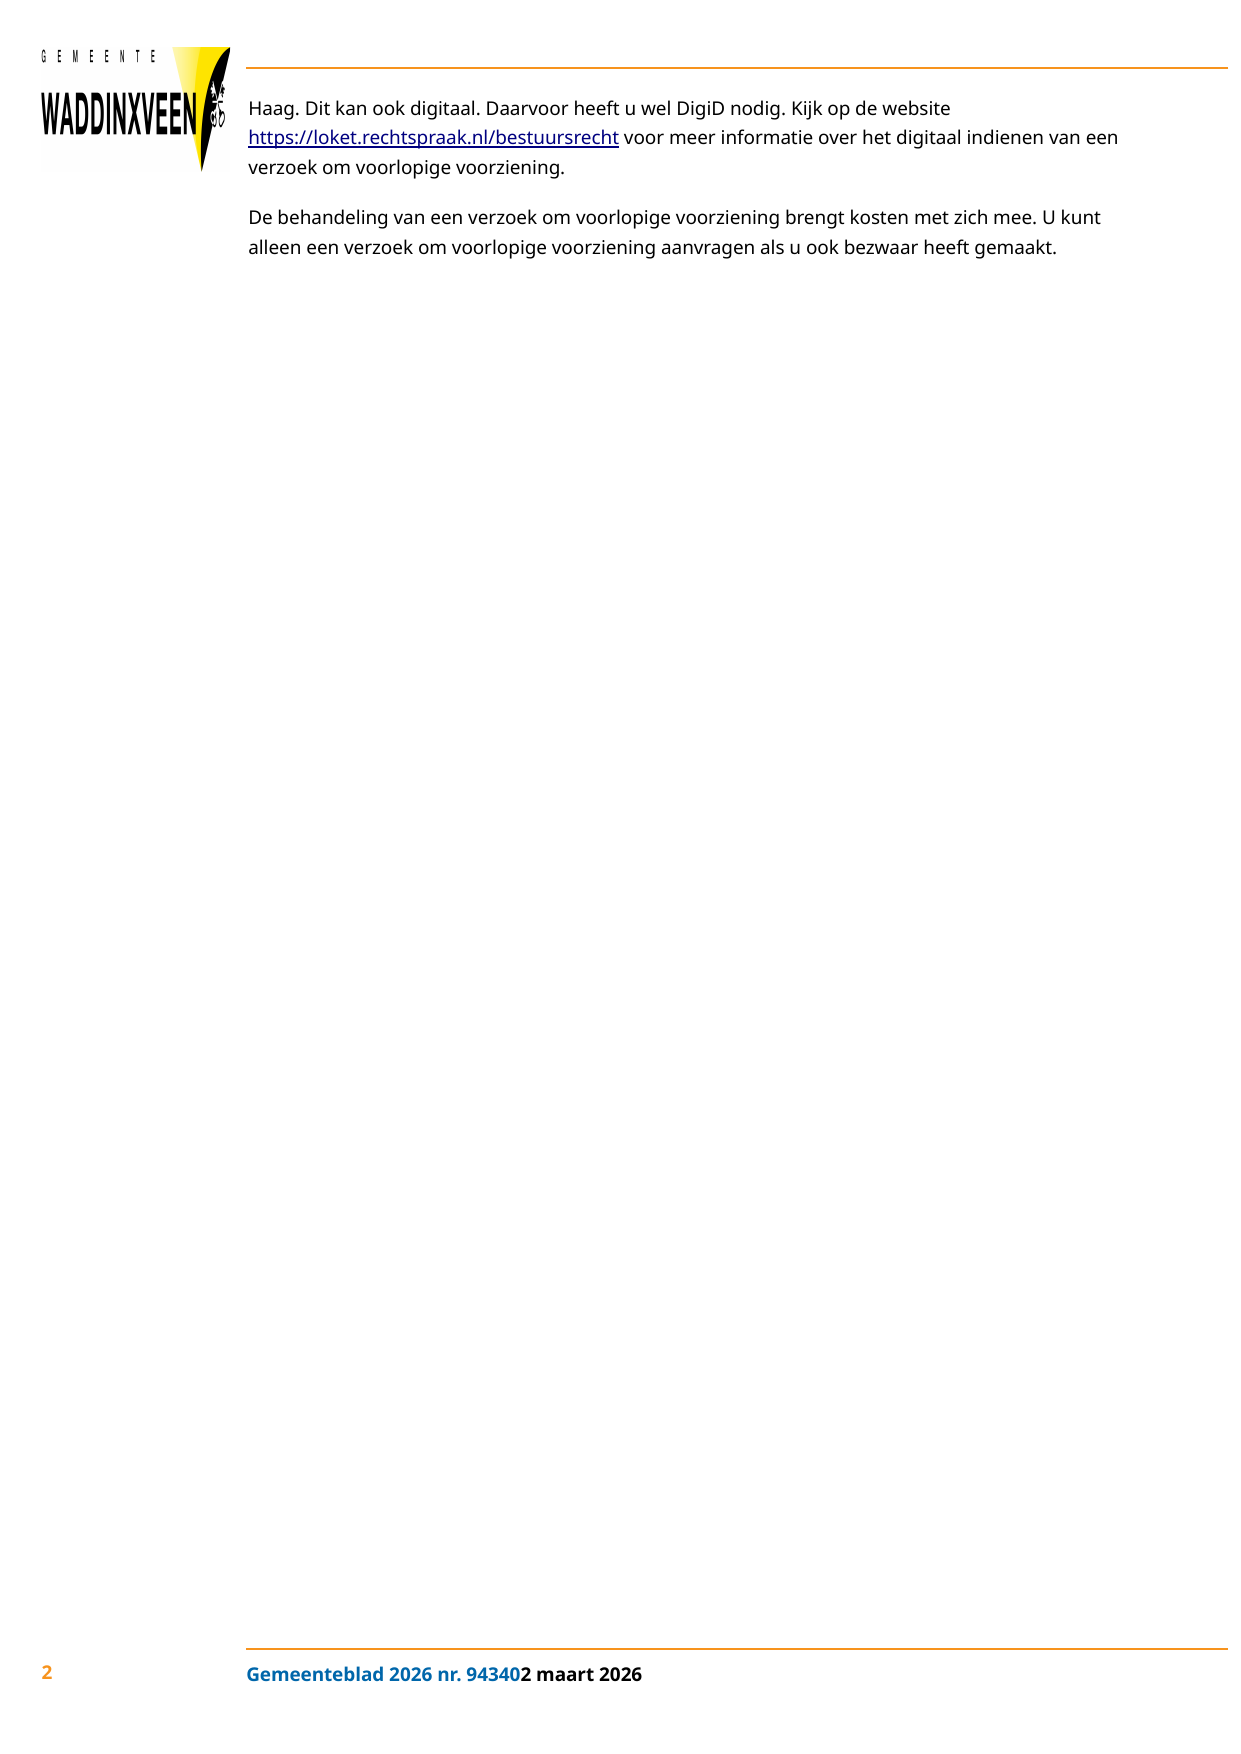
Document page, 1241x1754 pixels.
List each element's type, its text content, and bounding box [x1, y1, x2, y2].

text De behandeling van een verzoek om voorlopige voorziening brengt kosten met zich mee. U kunt alleen een verzoek om voorlopige voorziening aanvragen als u ook bezwaar heeft gemaakt. [248, 204, 1152, 260]
picture [41, 47, 231, 172]
text Haag. Dit kan ook digitaal. Daarvoor heeft u wel DigiD nodig. Kijk op de website https://loket.rechtspraak.nl/bestuursrecht voor meer informatie over het digitaal indienen van een verzoek om voorlopige voorziening. [248, 95, 1152, 180]
